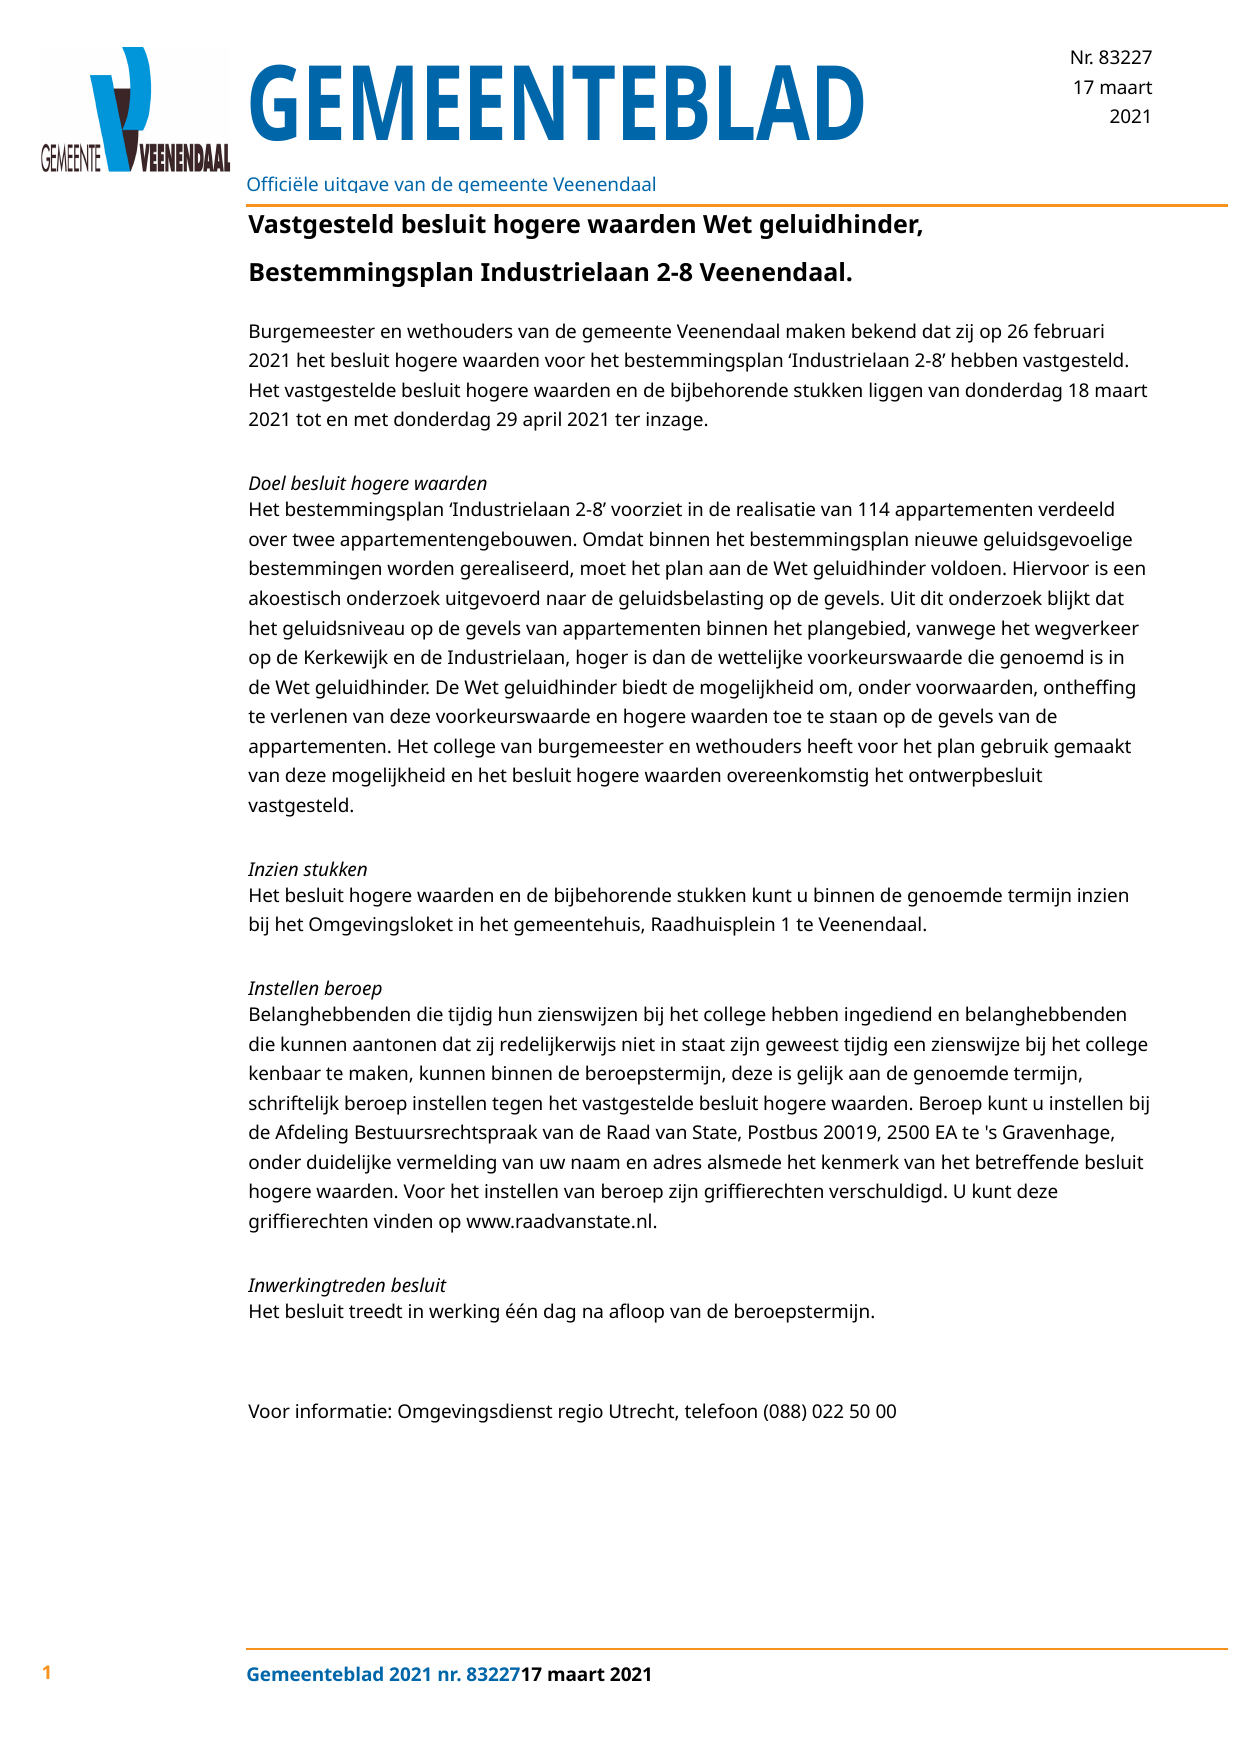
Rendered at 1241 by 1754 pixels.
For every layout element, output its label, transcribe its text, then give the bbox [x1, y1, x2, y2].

text Inzien stukken [248, 856, 1152, 882]
text Het besluit treedt in werking één dag na afloop van de beroepstermijn. [248, 1298, 1152, 1324]
picture [123, 47, 231, 172]
text Het besluit hogere waarden en de bijbehorende stukken kunt u binnen de genoemde termijn inzien bij het Omgevingsloket in het gemeentehuis, Raadhuisplein 1 te Veenendaal. [248, 882, 1152, 937]
picture [41, 47, 130, 172]
text Het bestemmingsplan ‘Industrielaan 2-8’ voorziet in de realisatie van 114 appartementen verdeeld over twee appartementengebouwen. Omdat binnen het bestemmingsplan nieuwe geluidsgevoelige bestemmingen worden gerealiseerd, moet het plan aan de Wet geluidhinder voldoen. Hiervoor is een akoestisch onderzoek uitgevoerd naar de geluidsbelasting op de gevels. Uit dit onderzoek blijkt dat het geluidsniveau op de gevels van appartementen binnen het plangebied, vanwege het wegverkeer op de Kerkewijk en de Industrielaan, hoger is dan de wettelijke voorkeurswaarde die genoemd is in de Wet geluidhinder. De Wet geluidhinder biedt de mogelijkheid om, onder voorwaarden, ontheffing te verlenen van deze voorkeurswaarde en hogere waarden toe te staan op de gevels van de appartementen. Het college van burgemeester en wethouders heeft voor het plan gebruik gemaakt van deze mogelijkheid en het besluit hogere waarden overeenkomstig het ontwerpbesluit vastgesteld. [248, 496, 1152, 818]
text Voor informatie: Omgevingsdienst regio Utrecht, telefoon (088) 022 50 00 [248, 1399, 1152, 1424]
text Burgemeester en wethouders van de gemeente Veenendaal maken bekend dat zij op 26 februari 2021 het besluit hogere waarden voor het bestemmingsplan ‘Industrielaan 2-8’ hebben vastgesteld. Het vastgestelde besluit hogere waarden en de bijbehorende stukken liggen van donderdag 18 maart 2021 tot en met donderdag 29 april 2021 ter inzage. [248, 318, 1152, 432]
text Doel besluit hogere waarden [248, 471, 1152, 496]
text Belanghebbenden die tijdig hun zienswijzen bij het college hebben ingediend en belanghebbenden die kunnen aantonen dat zij redelijkerwijs niet in staat zijn geweest tijdig een zienswijze bij het college kenbaar te maken, kunnen binnen de beroepstermijn, deze is gelijk aan de genoemde termijn, schriftelijk beroep instellen tegen het vastgestelde besluit hogere waarden. Beroep kunt u instellen bij de Afdeling Bestuursrechtspraak van de Raad van State, Postbus 20019, 2500 EA te 's Gravenhage, onder duidelijke vermelding van uw naam en adres alsmede het kenmerk van het betreffende besluit hogere waarden. Voor het instellen van beroep zijn griffierechten verschuldigd. U kunt deze griffierechten vinden op www.raadvanstate.nl. [248, 1001, 1152, 1234]
text Inwerkingtreden besluit [248, 1272, 1152, 1298]
text Instellen beroep [248, 975, 1152, 1001]
text Vastgesteld besluit hogere waarden Wet geluidhinder, Bestemmingsplan Industrielaan 2-8 Veenendaal. [248, 207, 1152, 288]
